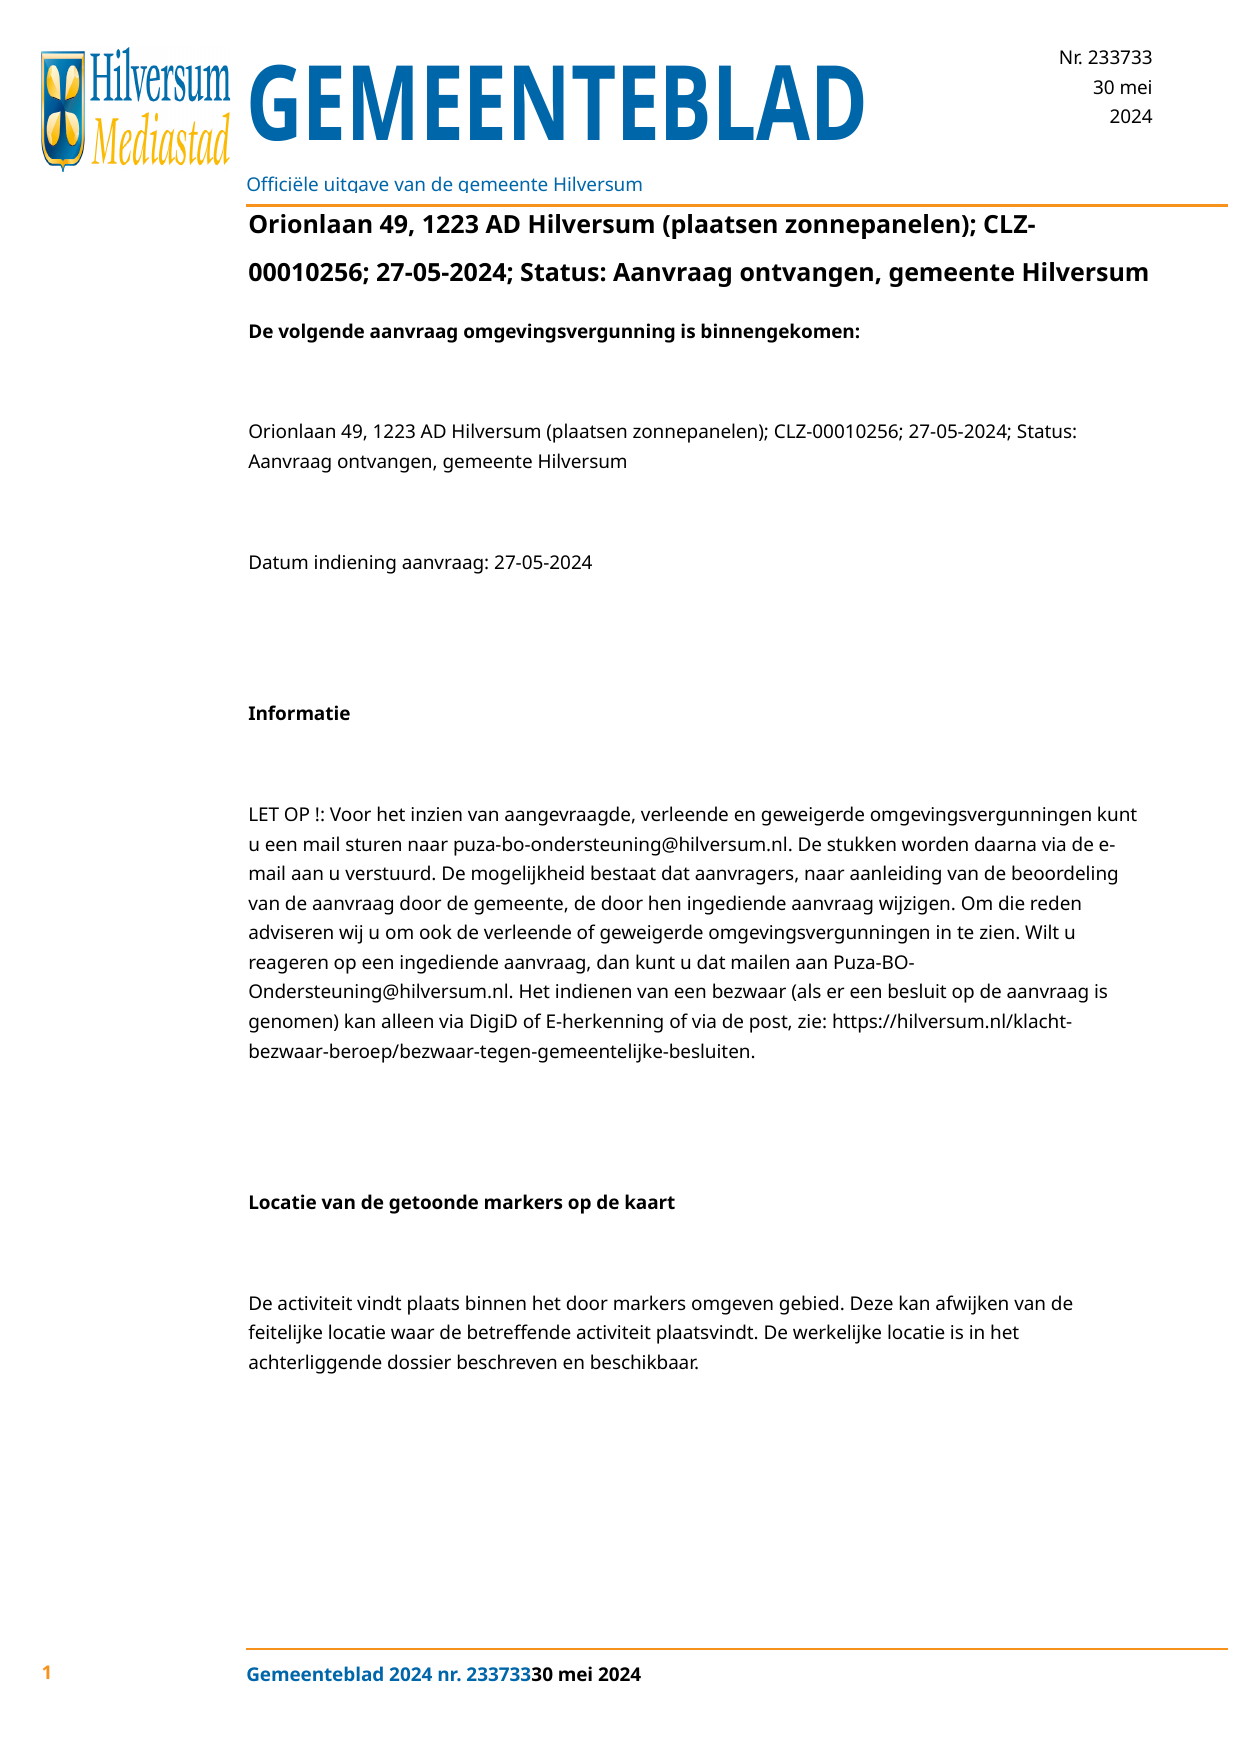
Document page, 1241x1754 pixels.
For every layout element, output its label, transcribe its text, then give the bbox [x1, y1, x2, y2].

text Orionlaan 49, 1223 AD Hilversum (plaatsen zonnepanelen); CLZ-00010256; 27-05-2024; Status: Aanvraag ontvangen, gemeente Hilversum [248, 207, 1152, 288]
picture [41, 47, 231, 172]
text Orionlaan 49, 1223 AD Hilversum (plaatsen zonnepanelen); CLZ-00010256; 27-05-2024; Status: Aanvraag ontvangen, gemeente Hilversum [248, 419, 1152, 474]
text Datum indiening aanvraag: 27-05-2024 [248, 549, 1152, 575]
text De activiteit vindt plaats binnen het door markers omgeven gebied. Deze kan afwijken van de feitelijke locatie waar de betreffende activiteit plaatsvindt. De werkelijke locatie is in het achterliggende dossier beschreven en beschikbaar. [248, 1290, 1152, 1375]
text Locatie van de getoonde markers op de kaart [248, 1189, 1152, 1215]
text De volgende aanvraag omgevingsvergunning is binnengekomen: [248, 318, 1152, 344]
text LET OP !: Voor het inzien van aangevraagde, verleende en geweigerde omgevingsvergunningen kunt u een mail sturen naar puza-bo-ondersteuning@hilversum.nl. De stukken worden daarna via de e-mail aan u verstuurd. De mogelijkheid bestaat dat aanvragers, naar aanleiding van de beoordeling van de aanvraag door de gemeente, de door hen ingediende aanvraag wijzigen. Om die reden adviseren wij u om ook de verleende of geweigerde omgevingsvergunningen in te zien. Wilt u reageren op een ingediende aanvraag, dan kunt u dat mailen aan Puza-BO-Ondersteuning@hilversum.nl. Het indienen van een bezwaar (als er een besluit op de aanvraag is genomen) kan alleen via DigiD of E-herkenning of via de post, zie: https://hilversum.nl/klacht-bezwaar-beroep/bezwaar-tegen-gemeentelijke-besluiten. [248, 801, 1152, 1064]
text Informatie [248, 700, 1152, 726]
